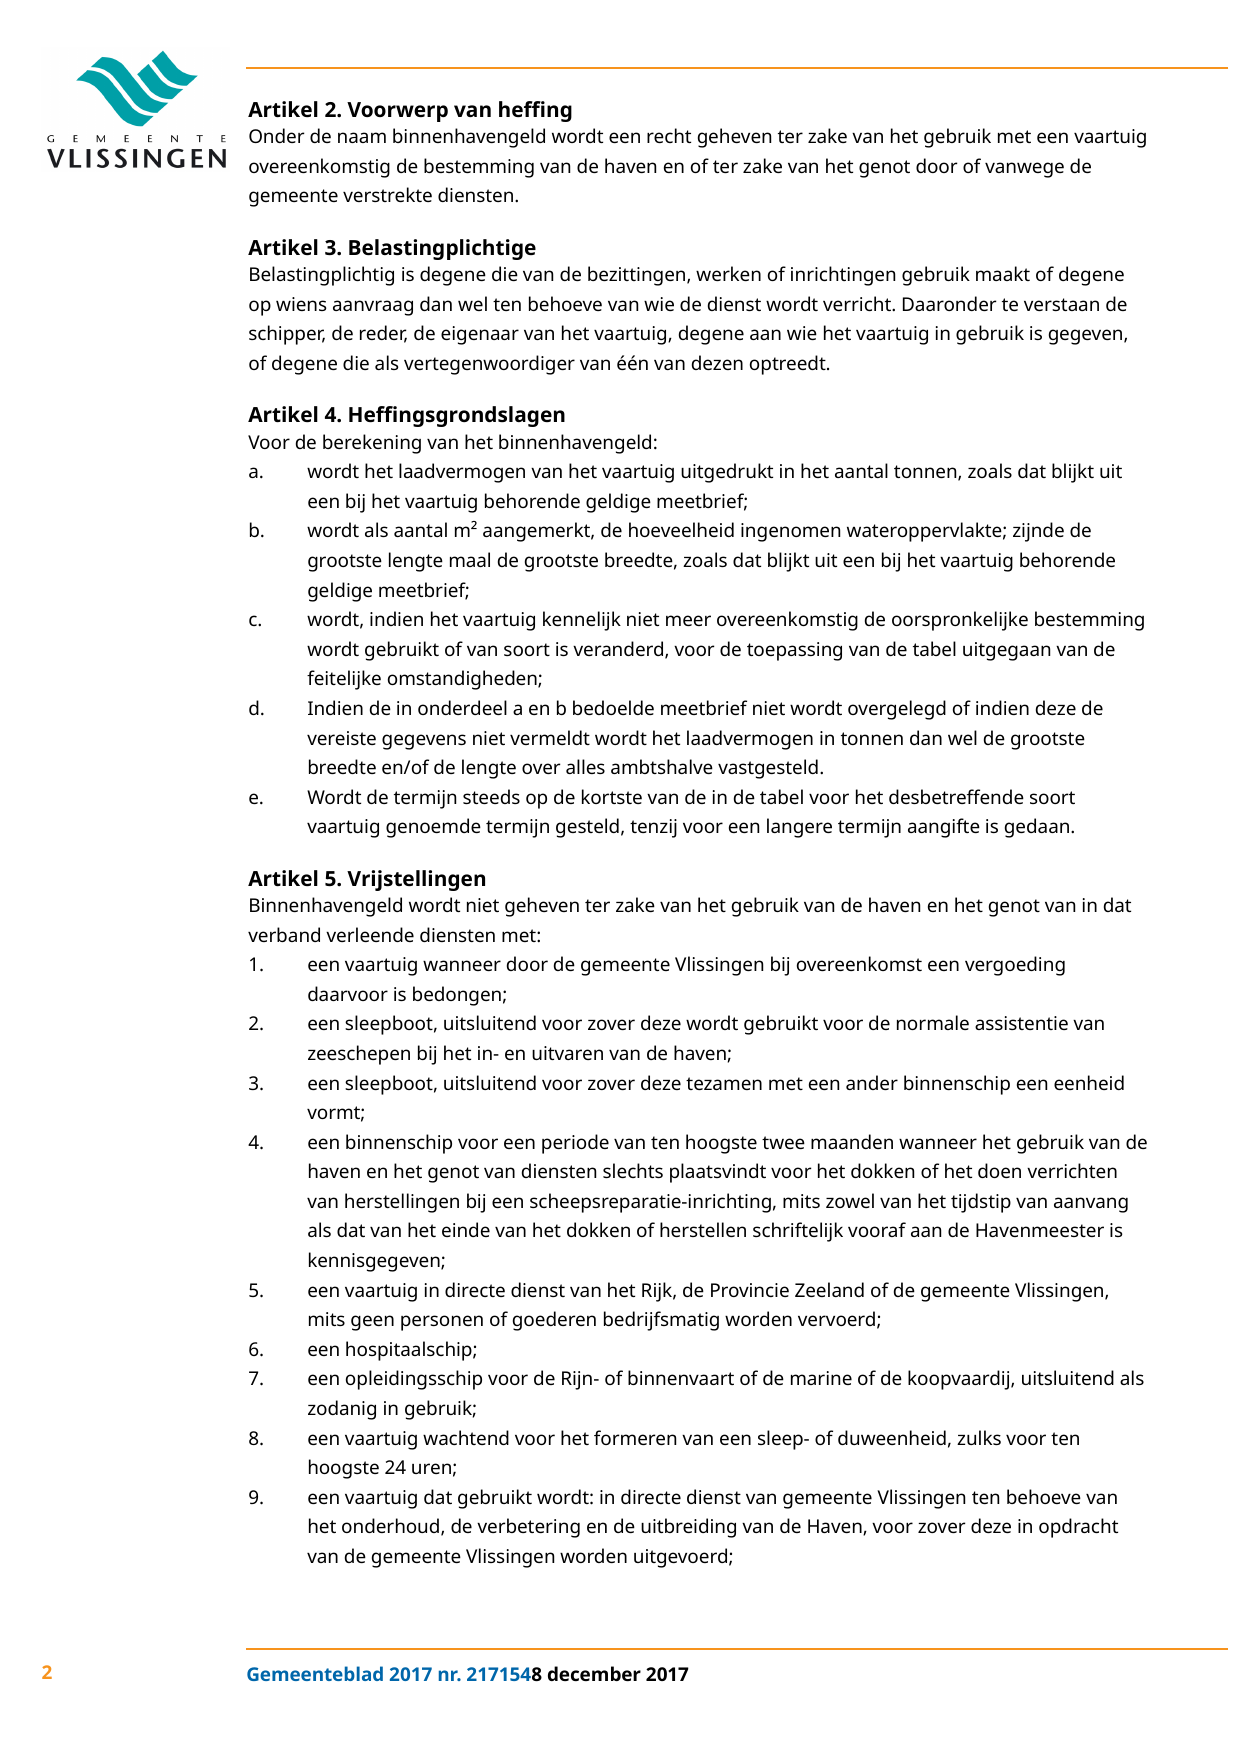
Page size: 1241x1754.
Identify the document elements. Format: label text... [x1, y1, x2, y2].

list een vaartuig wachtend voor het formeren van een sleep- of duweenheid, zulks voor ten hoogste 24 uren; [248, 1425, 1152, 1480]
list wordt, indien het vaartuig kennelijk niet meer overeenkomstig de oorspronkelijke bestemming wordt gebruikt of van soort is veranderd, voor de toepassing van de tabel uitgegaan van de feitelijke omstandigheden; [248, 606, 1152, 691]
list een vaartuig dat gebruikt wordt: in directe dienst van gemeente Vlissingen ten behoeve van het onderhoud, de verbetering en de uitbreiding van de Haven, voor zover deze in opdracht van de gemeente Vlissingen worden uitgevoerd; [248, 1484, 1152, 1569]
text Artikel 4. Heffingsgrondslagen [248, 400, 1152, 429]
list Wordt de termijn steeds op de kortste van de in de tabel voor het desbetreffende soort vaartuig genoemde termijn gesteld, tenzij voor een langere termijn aangifte is gedaan. [248, 784, 1152, 839]
list wordt als aantal m² aangemerkt, de hoeveelheid ingenomen wateroppervlakte; zijnde de grootste lengte maal de grootste breedte, zoals dat blijkt uit een bij het vaartuig behorende geldige meetbrief; [248, 518, 1152, 602]
list een sleepboot, uitsluitend voor zover deze wordt gebruikt voor de normale assistentie van zeeschepen bij het in- en uitvaren van de haven; [248, 1011, 1152, 1066]
text Voor de berekening van het binnenhavengeld: [248, 429, 1152, 454]
list Indien de in onderdeel a en b bedoelde meetbrief niet wordt overgelegd of indien deze de vereiste gegevens niet vermeldt wordt het laadvermogen in tonnen dan wel de grootste breedte en/of de lengte over alles ambtshalve vastgesteld. [248, 695, 1152, 780]
list een opleidingsschip voor de Rijn- of binnenvaart of de marine of de koopvaardij, uitsluitend als zodanig in gebruik; [248, 1366, 1152, 1421]
text Onder de naam binnenhavengeld wordt een recht geheven ter zake van het gebruik met een vaartuig overeenkomstig de bestemming van de haven en of ter zake van het genot door of vanwege de gemeente verstrekte diensten. [248, 123, 1152, 208]
list een hospitaalschip; [248, 1336, 1152, 1362]
picture [41, 47, 231, 172]
text Binnenhavengeld wordt niet geheven ter zake van het gebruik van de haven en het genot van in dat verband verleende diensten met: [248, 892, 1152, 948]
list een sleepboot, uitsluitend voor zover deze tezamen met een ander binnenschip een eenheid vormt; [248, 1070, 1152, 1125]
text Belastingplichtig is degene die van de bezittingen, werken of inrichtingen gebruik maakt of degene op wiens aanvraag dan wel ten behoeve van wie de dienst wordt verricht. Daaronder te verstaan de schipper, de reder, de eigenaar van het vaartuig, degene aan wie het vaartuig in gebruik is gegeven, of degene die als vertegenwoordiger van één van dezen optreedt. [248, 261, 1152, 376]
list een vaartuig in directe dienst van het Rijk, de Provincie Zeeland of de gemeente Vlissingen, mits geen personen of goederen bedrijfsmatig worden vervoerd; [248, 1277, 1152, 1332]
text Artikel 3. Belastingplichtige [248, 233, 1152, 261]
text Artikel 2. Voorwerp van heffing [248, 95, 1152, 123]
list een vaartuig wanneer door de gemeente Vlissingen bij overeenkomst een vergoeding daarvoor is bedongen; [248, 951, 1152, 1007]
list wordt het laadvermogen van het vaartuig uitgedrukt in het aantal tonnen, zoals dat blijkt uit een bij het vaartuig behorende geldige meetbrief; [248, 458, 1152, 514]
text Artikel 5. Vrijstellingen [248, 864, 1152, 892]
list een binnenschip voor een periode van ten hoogste twee maanden wanneer het gebruik van de haven en het genot van diensten slechts plaatsvindt voor het dokken of het doen verrichten van herstellingen bij een scheepsreparatie-inrichting, mits zowel van het tijdstip van aanvang als dat van het einde van het dokken of herstellen schriftelijk vooraf aan de Havenmeester is kennisgegeven; [248, 1129, 1152, 1273]
